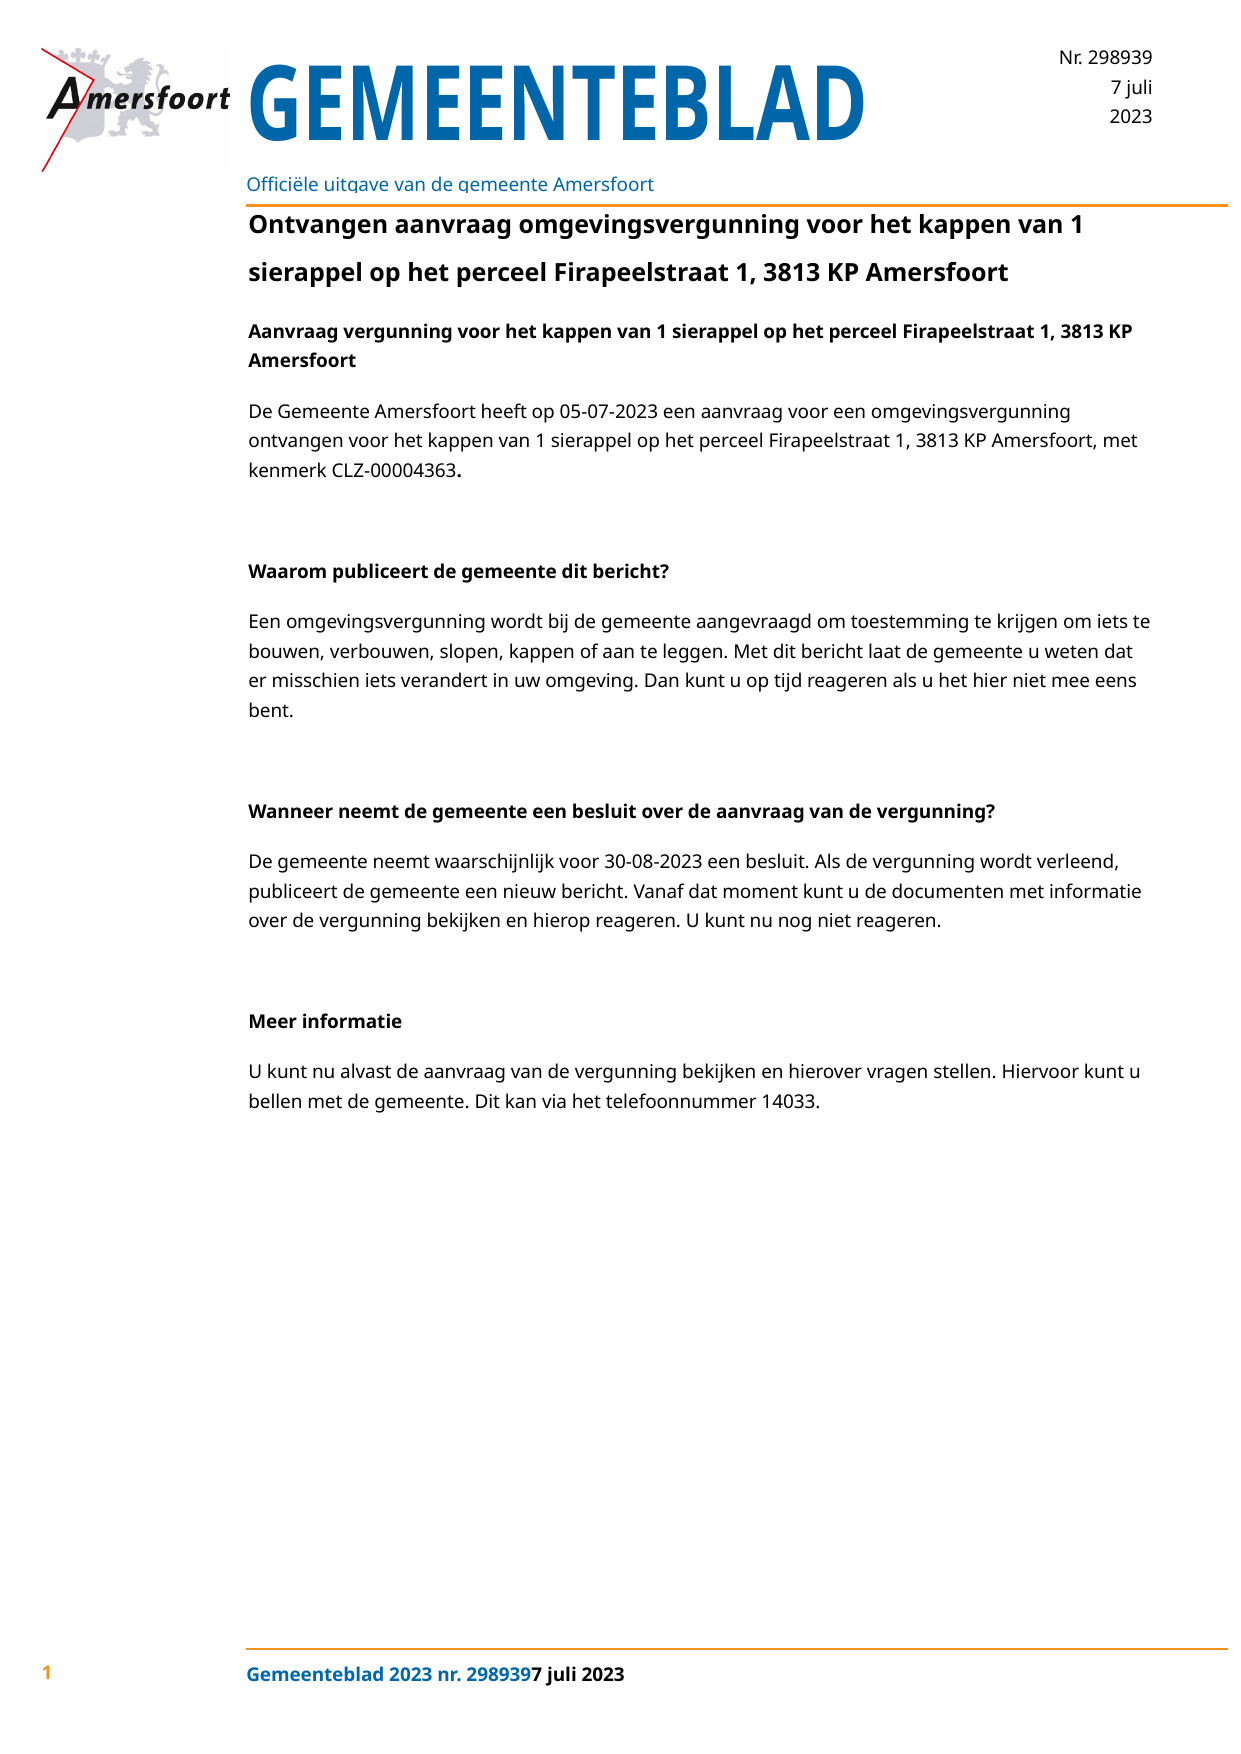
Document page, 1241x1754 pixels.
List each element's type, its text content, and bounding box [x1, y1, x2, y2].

text Wanneer neemt de gemeente een besluit over de aanvraag van de vergunning? [248, 798, 1152, 824]
text De gemeente neemt waarschijnlijk voor 30-08-2023 een besluit. Als de vergunning wordt verleend, publiceert de gemeente een nieuw bericht. Vanaf dat moment kunt u de documenten met informatie over de vergunning bekijken en hierop reageren. U kunt nu nog niet reageren. [248, 848, 1152, 933]
text Aanvraag vergunning voor het kappen van 1 sierappel op het perceel Firapeelstraat 1, 3813 KP Amersfoort [248, 318, 1152, 373]
text Meer informatie [248, 1008, 1152, 1034]
text U kunt nu alvast de aanvraag van de vergunning bekijken en hierover vragen stellen. Hiervoor kunt u bellen met de gemeente. Dit kan via het telefoonnummer 14033. [248, 1059, 1152, 1114]
text Een omgevingsvergunning wordt bij de gemeente aangevraagd om toestemming te krijgen om iets te bouwen, verbouwen, slopen, kappen of aan te leggen. Met dit bericht laat de gemeente u weten dat er misschien iets verandert in uw omgeving. Dan kunt u op tijd reageren als u het hier niet mee eens bent. [248, 608, 1152, 723]
picture [41, 47, 231, 172]
text Ontvangen aanvraag omgevingsvergunning voor het kappen van 1 sierappel op het perceel Firapeelstraat 1, 3813 KP Amersfoort [248, 207, 1152, 288]
text Waarom publiceert de gemeente dit bericht? [248, 558, 1152, 584]
text De Gemeente Amersfoort heeft op 05-07-2023 een aanvraag voor een omgevingsvergunning ontvangen voor het kappen van 1 sierappel op het perceel Firapeelstraat 1, 3813 KP Amersfoort, met kenmerk CLZ-00004363. [248, 398, 1152, 483]
